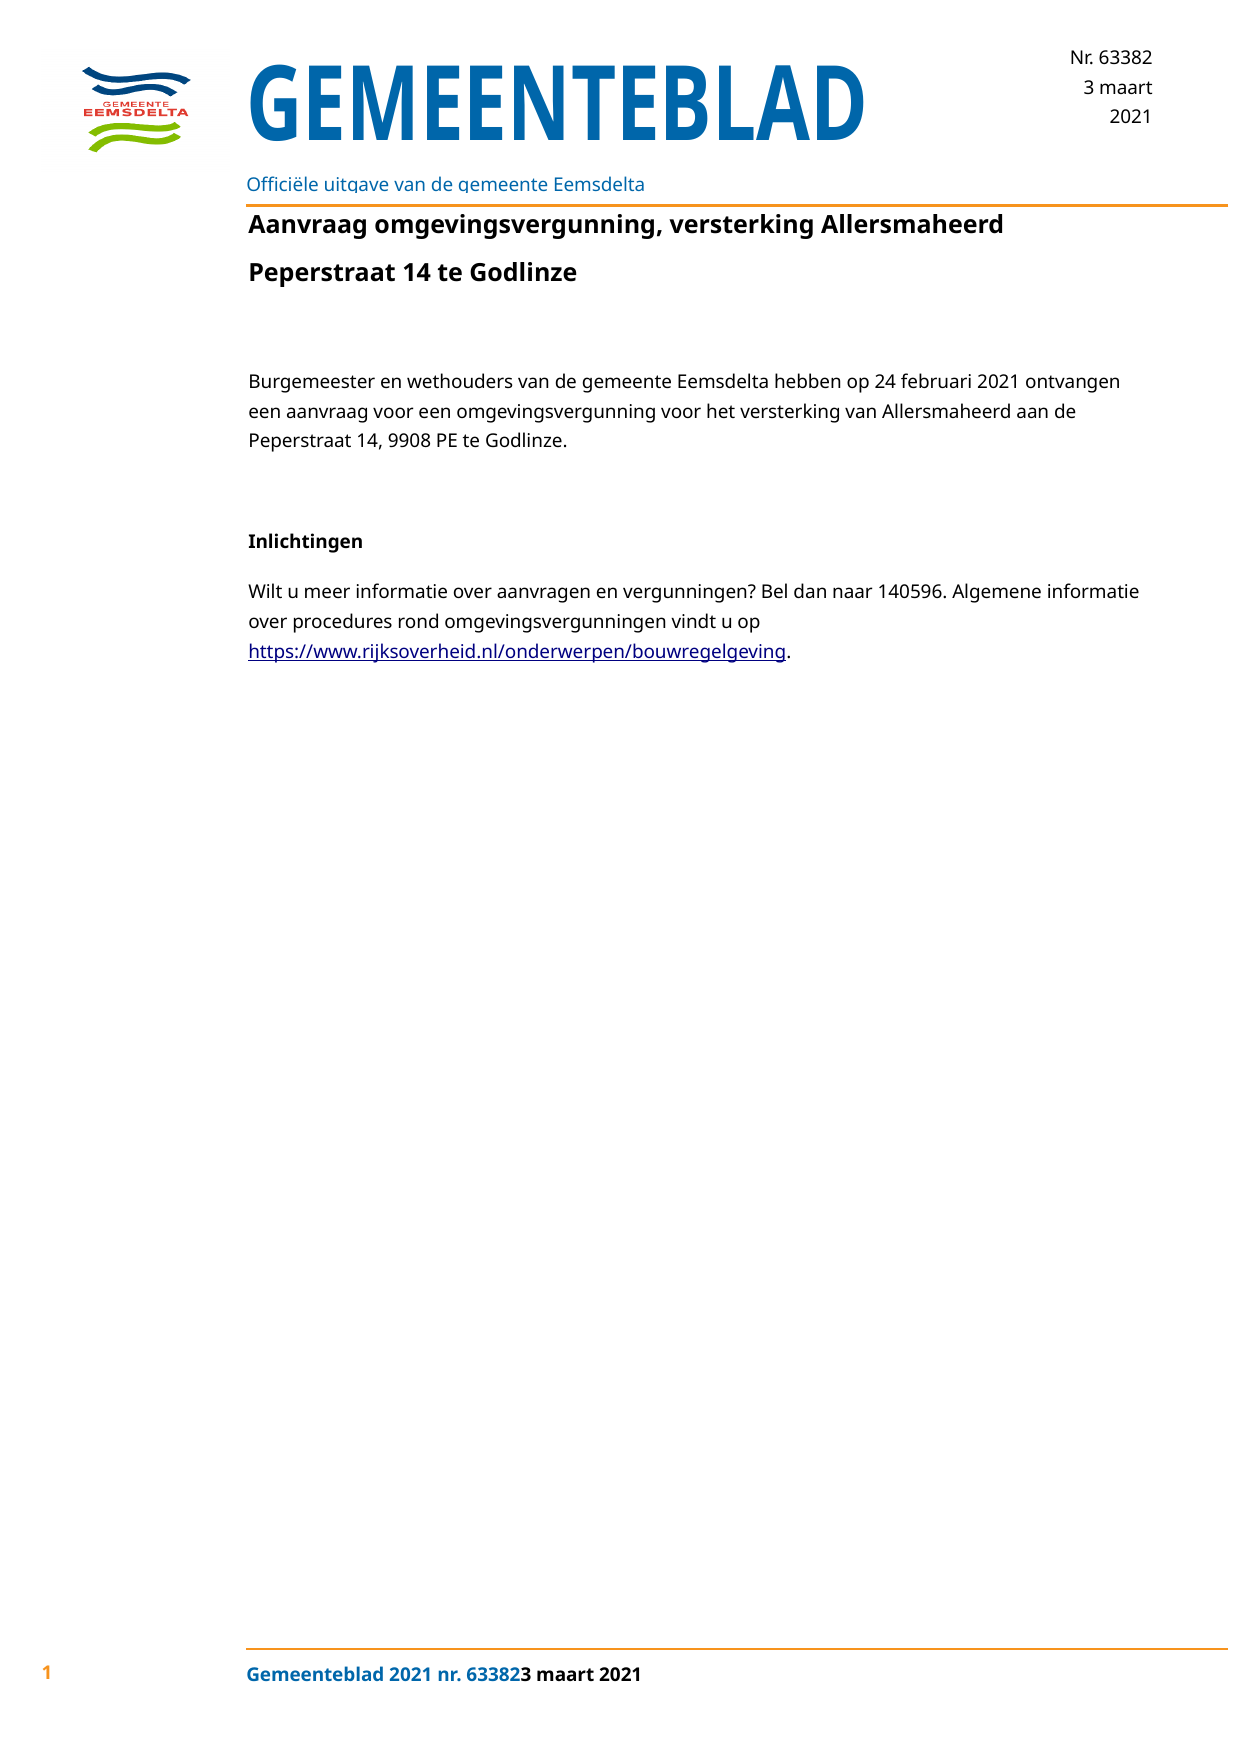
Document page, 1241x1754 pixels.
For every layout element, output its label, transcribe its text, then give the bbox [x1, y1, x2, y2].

text Inlichtingen [248, 528, 1152, 554]
text Wilt u meer informatie over aanvragen en vergunningen? Bel dan naar 140596. Algemene informatie over procedures rond omgevingsvergunningen vindt u op https://www.rijksoverheid.nl/onderwerpen/bouwregelgeving. [248, 579, 1152, 664]
picture [41, 47, 231, 172]
text Aanvraag omgevingsvergunning, versterking Allersmaheerd Peperstraat 14 te Godlinze [248, 207, 1152, 288]
text Burgemeester en wethouders van de gemeente Eemsdelta hebben op 24 februari 2021 ontvangen een aanvraag voor een omgevingsvergunning voor het versterking van Allersmaheerd aan de Peperstraat 14, 9908 PE te Godlinze. [248, 368, 1152, 453]
